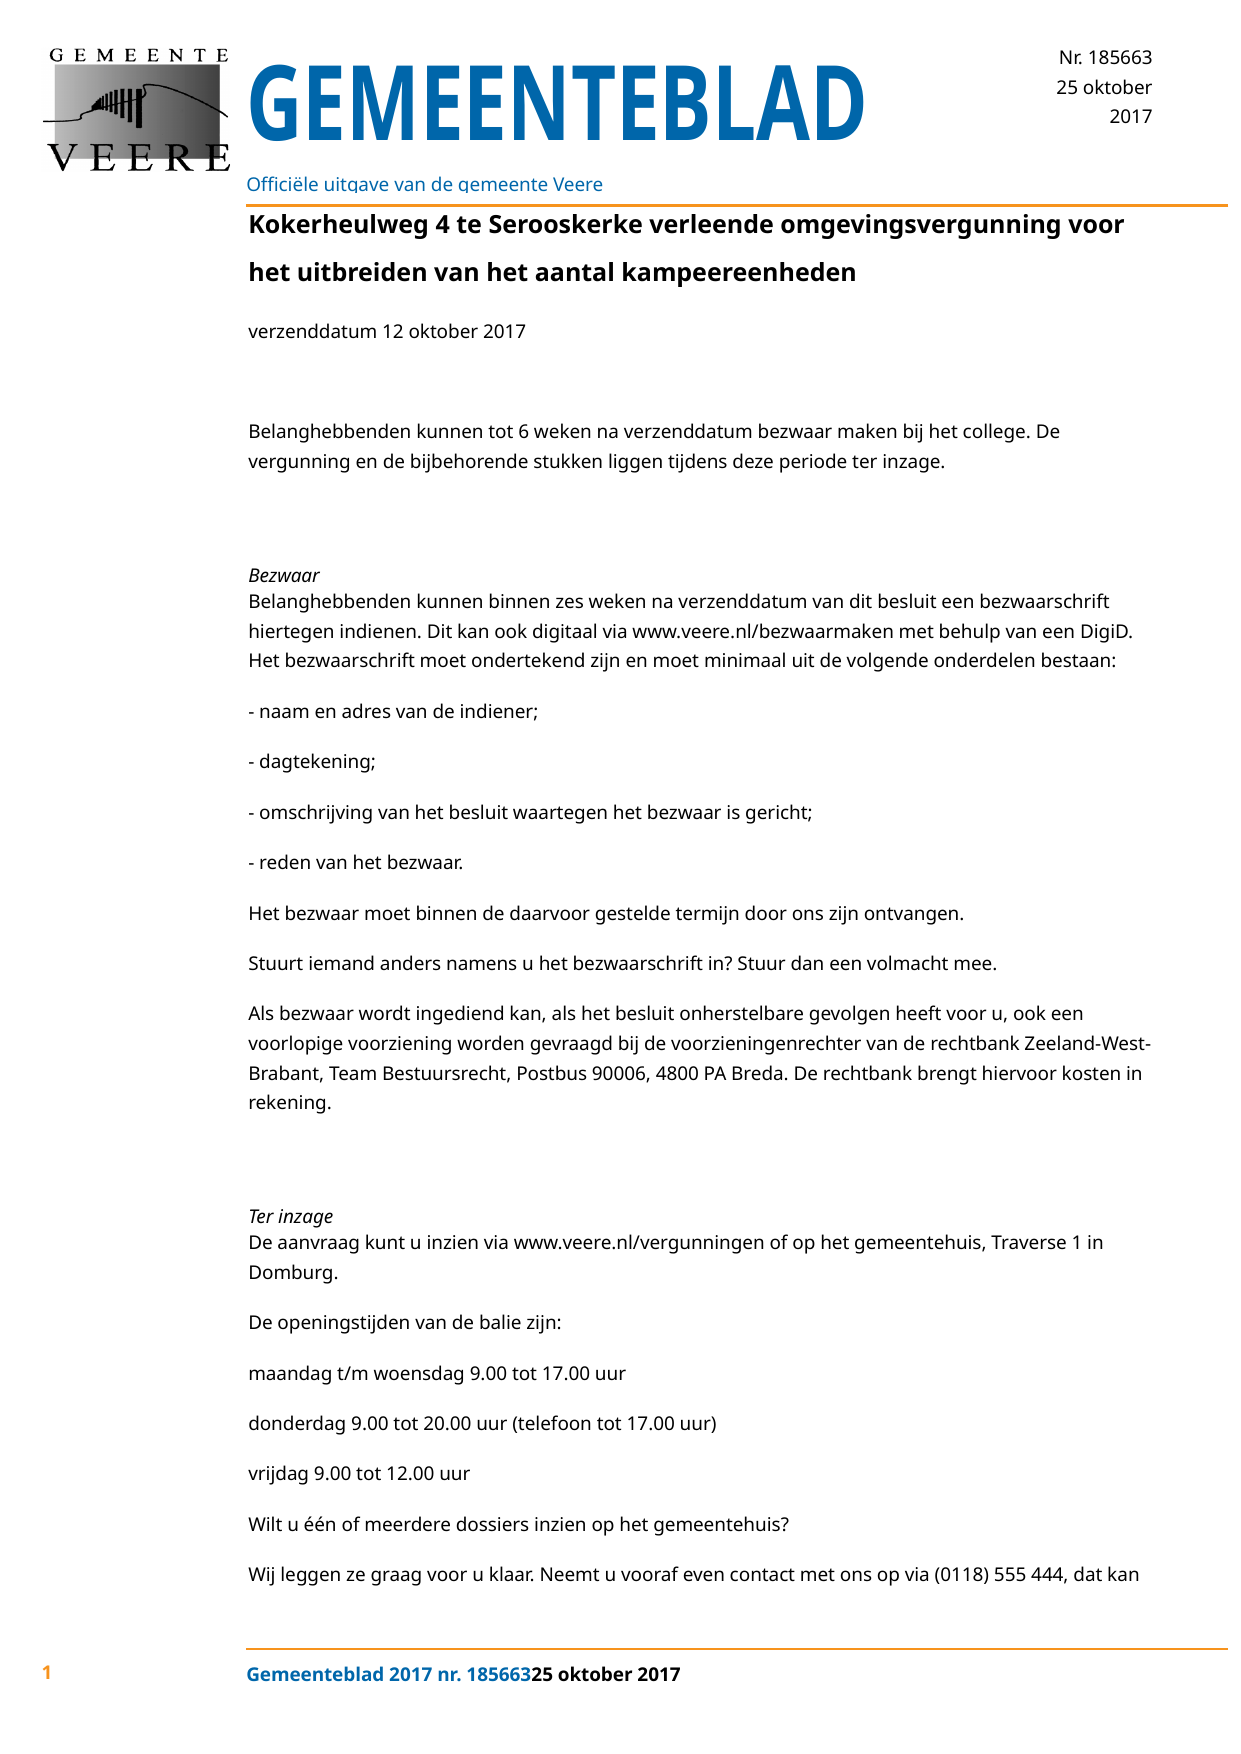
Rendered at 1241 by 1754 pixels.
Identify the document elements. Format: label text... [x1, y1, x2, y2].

text vrijdag 9.00 tot 12.00 uur [248, 1461, 1152, 1486]
text Ter inzage [248, 1204, 1152, 1229]
text Bezwaar [248, 563, 1152, 588]
text Belanghebbenden kunnen tot 6 weken na verzenddatum bezwaar maken bij het college. De vergunning en de bijbehorende stukken liggen tijdens deze periode ter inzage. [248, 419, 1152, 474]
text verzenddatum 12 oktober 2017 [248, 318, 1152, 344]
text - naam en adres van de indiener; [248, 698, 1152, 724]
text De openingstijden van de balie zijn: [248, 1309, 1152, 1335]
text - omschrijving van het besluit waartegen het bezwaar is gericht; [248, 799, 1152, 824]
text Als bezwaar wordt ingediend kan, als het besluit onherstelbare gevolgen heeft voor u, ook een voorlopige voorziening worden gevraagd bij de voorzieningenrechter van de rechtbank Zeeland-West-Brabant, Team Bestuursrecht, Postbus 90006, 4800 PA Breda. De rechtbank brengt hiervoor kosten in rekening. [248, 1001, 1152, 1115]
text Wilt u één of meerdere dossiers inzien op het gemeentehuis? [248, 1511, 1152, 1537]
text Kokerheulweg 4 te Serooskerke verleende omgevingsvergunning voor het uitbreiden van het aantal kampeereenheden [248, 207, 1152, 288]
text Wij leggen ze graag voor u klaar. Neemt u vooraf even contact met ons op via (0118) 555 444, dat kan [248, 1561, 1152, 1587]
text donderdag 9.00 tot 20.00 uur (telefoon tot 17.00 uur) [248, 1410, 1152, 1436]
text maandag t/m woensdag 9.00 tot 17.00 uur [248, 1360, 1152, 1386]
text De aanvraag kunt u inzien via www.veere.nl/vergunningen of op het gemeentehuis, Traverse 1 in Domburg. [248, 1229, 1152, 1285]
text Belanghebbenden kunnen binnen zes weken na verzenddatum van dit besluit een bezwaarschrift hiertegen indienen. Dit kan ook digitaal via www.veere.nl/bezwaarmaken met behulp van een DigiD. Het bezwaarschrift moet ondertekend zijn en moet minimaal uit de volgende onderdelen bestaan: [248, 588, 1152, 673]
picture [41, 47, 231, 172]
text Stuurt iemand anders namens u het bezwaarschrift in? Stuur dan een volmacht mee. [248, 950, 1152, 976]
text - dagtekening; [248, 748, 1152, 774]
text - reden van het bezwaar. [248, 849, 1152, 875]
text Het bezwaar moet binnen de daarvoor gestelde termijn door ons zijn ontvangen. [248, 900, 1152, 925]
